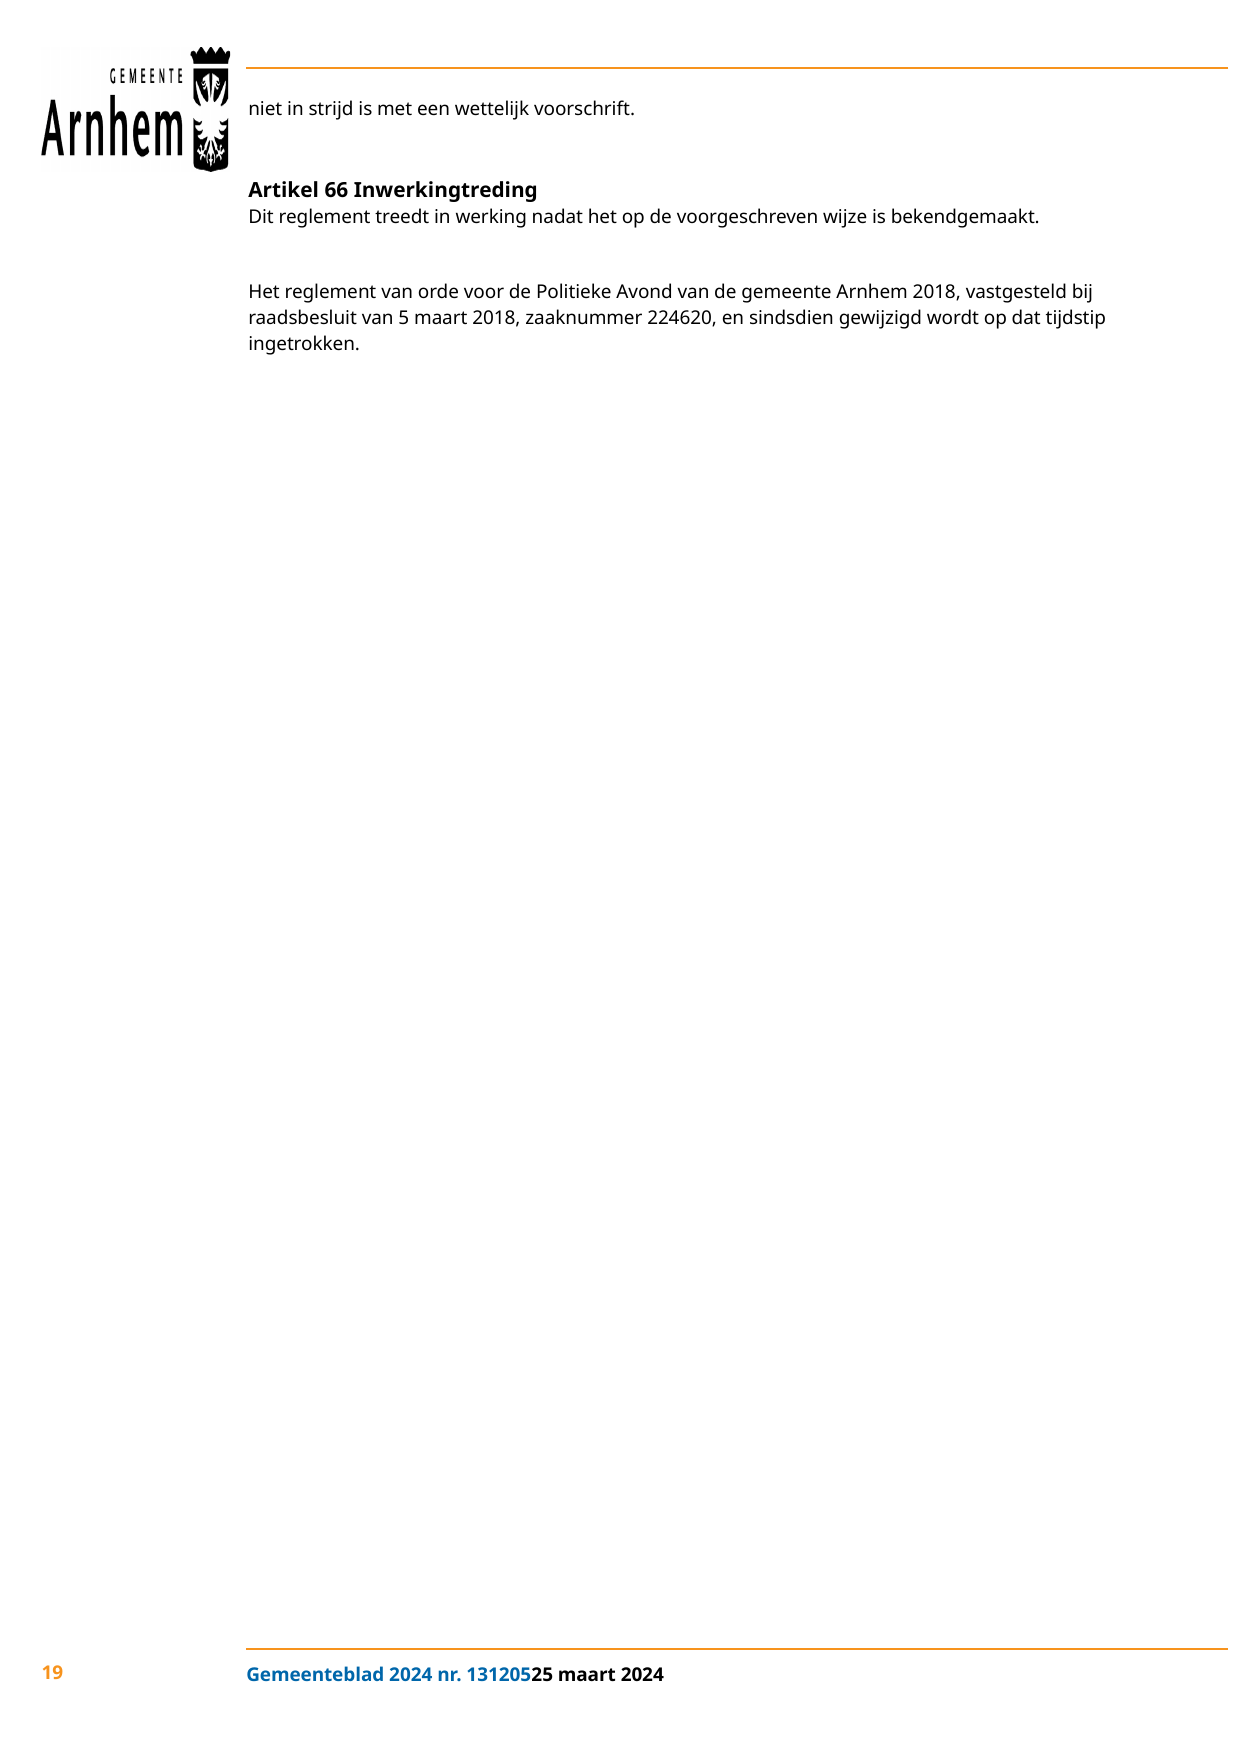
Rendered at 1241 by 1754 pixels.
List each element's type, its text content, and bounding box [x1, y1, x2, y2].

picture [41, 47, 231, 172]
text Artikel 66 Inwerkingtreding [248, 175, 1152, 203]
text Het reglement van orde voor de Politieke Avond van de gemeente Arnhem 2018, vastgesteld bij raadsbesluit van 5 maart 2018, zaaknummer 224620, en sindsdien gewijzigd wordt op dat tijdstip ingetrokken. [248, 278, 1152, 356]
text niet in strijd is met een wettelijk voorschrift. [248, 95, 1152, 121]
text Dit reglement treedt in werking nadat het op de voorgeschreven wijze is bekendgemaakt. [248, 203, 1152, 229]
